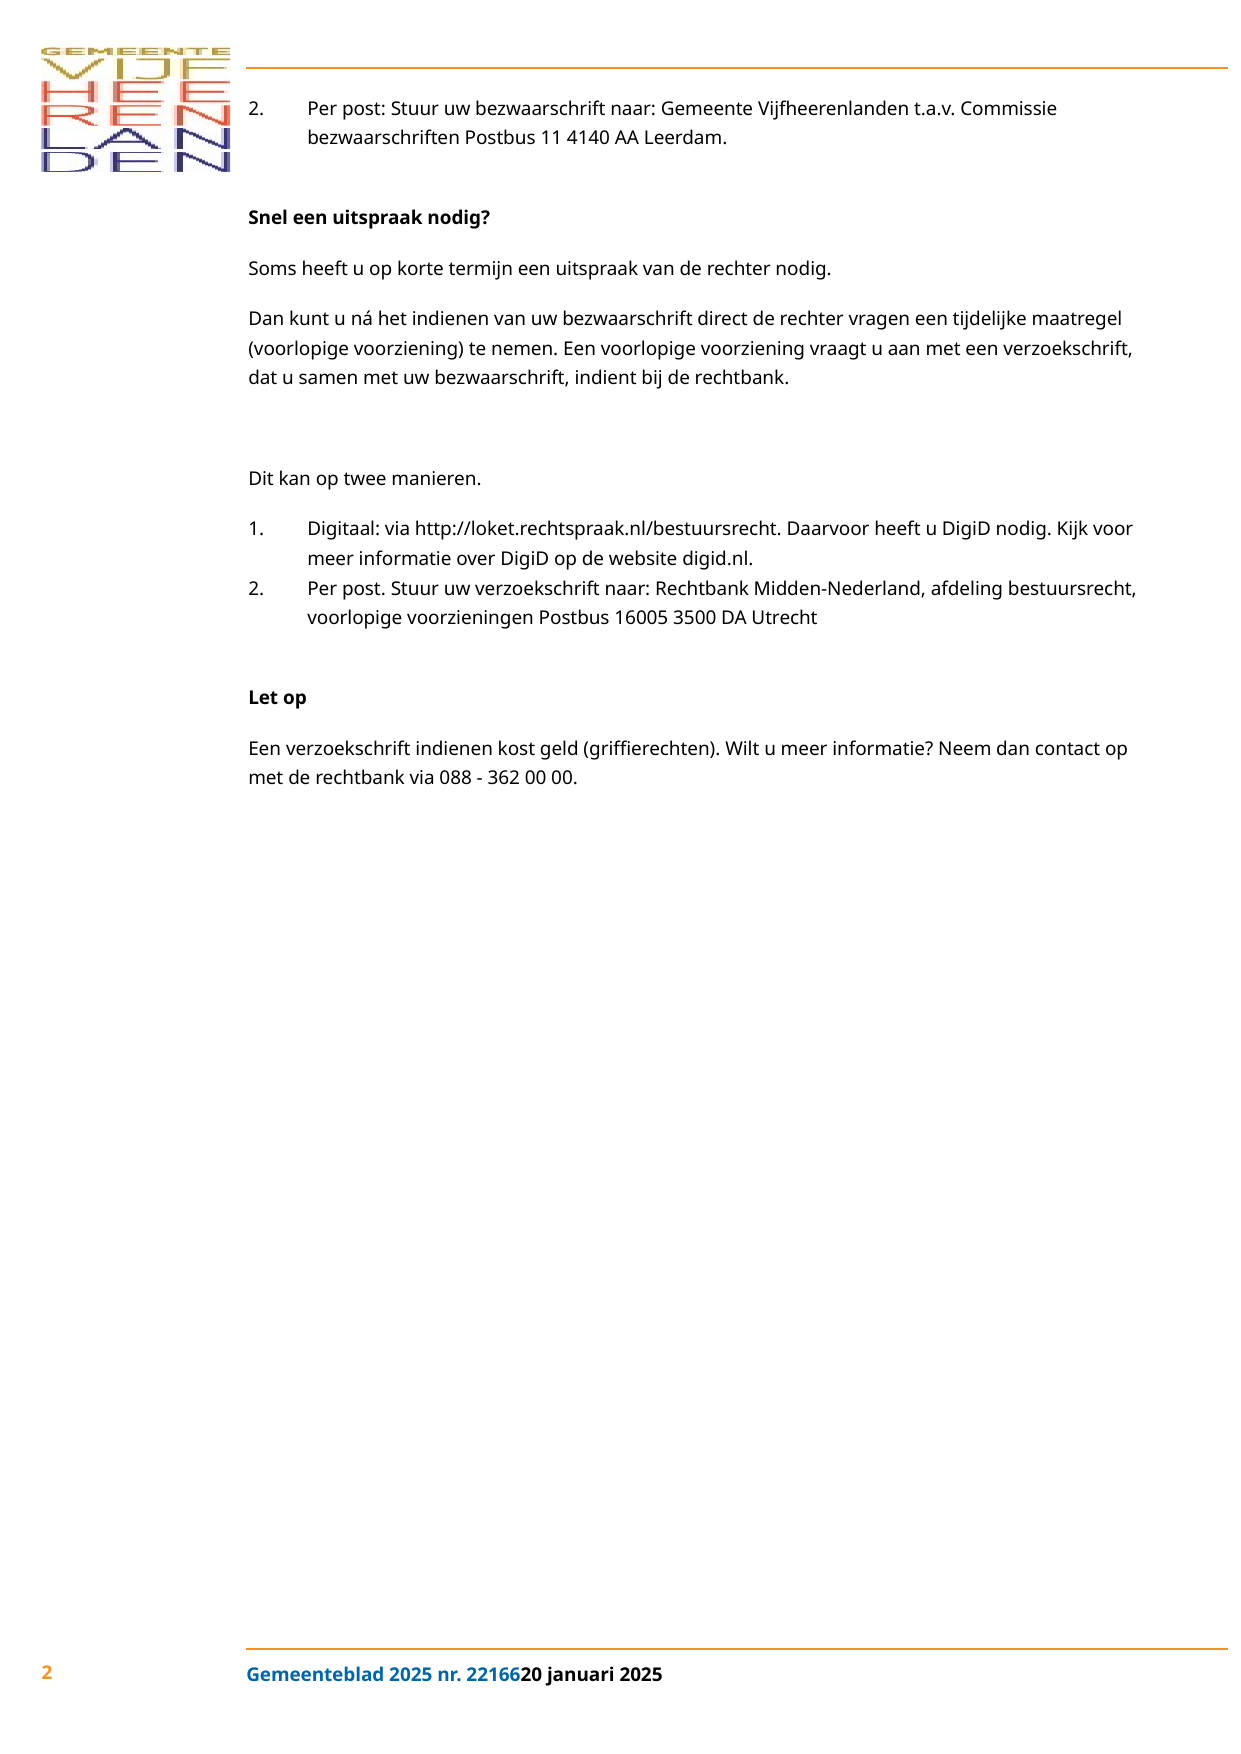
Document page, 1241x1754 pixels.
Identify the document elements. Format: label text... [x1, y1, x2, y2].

text Een verzoekschrift indienen kost geld (griffierechten). Wilt u meer informatie? Neem dan contact op met de rechtbank via 088 - 362 00 00. [248, 735, 1152, 790]
list Per post. Stuur uw verzoekschrift naar: Rechtbank Midden-Nederland, afdeling bestuursrecht, voorlopige voorzieningen Postbus 16005 3500 DA Utrecht [248, 575, 1152, 630]
text Soms heeft u op korte termijn een uitspraak van de rechter nodig. [248, 255, 1152, 281]
picture [41, 47, 231, 172]
text Dit kan op twee manieren. [248, 465, 1152, 491]
list Per post: Stuur uw bezwaarschrift naar: Gemeente Vijfheerenlanden t.a.v. Commissie bezwaarschriften Postbus 11 4140 AA Leerdam. [248, 95, 1152, 150]
text Snel een uitspraak nodig? [248, 204, 1152, 230]
text Let op [248, 684, 1152, 710]
text Dan kunt u ná het indienen van uw bezwaarschrift direct de rechter vragen een tijdelijke maatregel (voorlopige voorziening) te nemen. Een voorlopige voorziening vraagt u aan met een verzoekschrift, dat u samen met uw bezwaarschrift, indient bij de rechtbank. [248, 305, 1152, 390]
list Digitaal: via http://loket.rechtspraak.nl/bestuursrecht. Daarvoor heeft u DigiD nodig. Kijk voor meer informatie over DigiD op de website digid.nl. [248, 516, 1152, 571]
